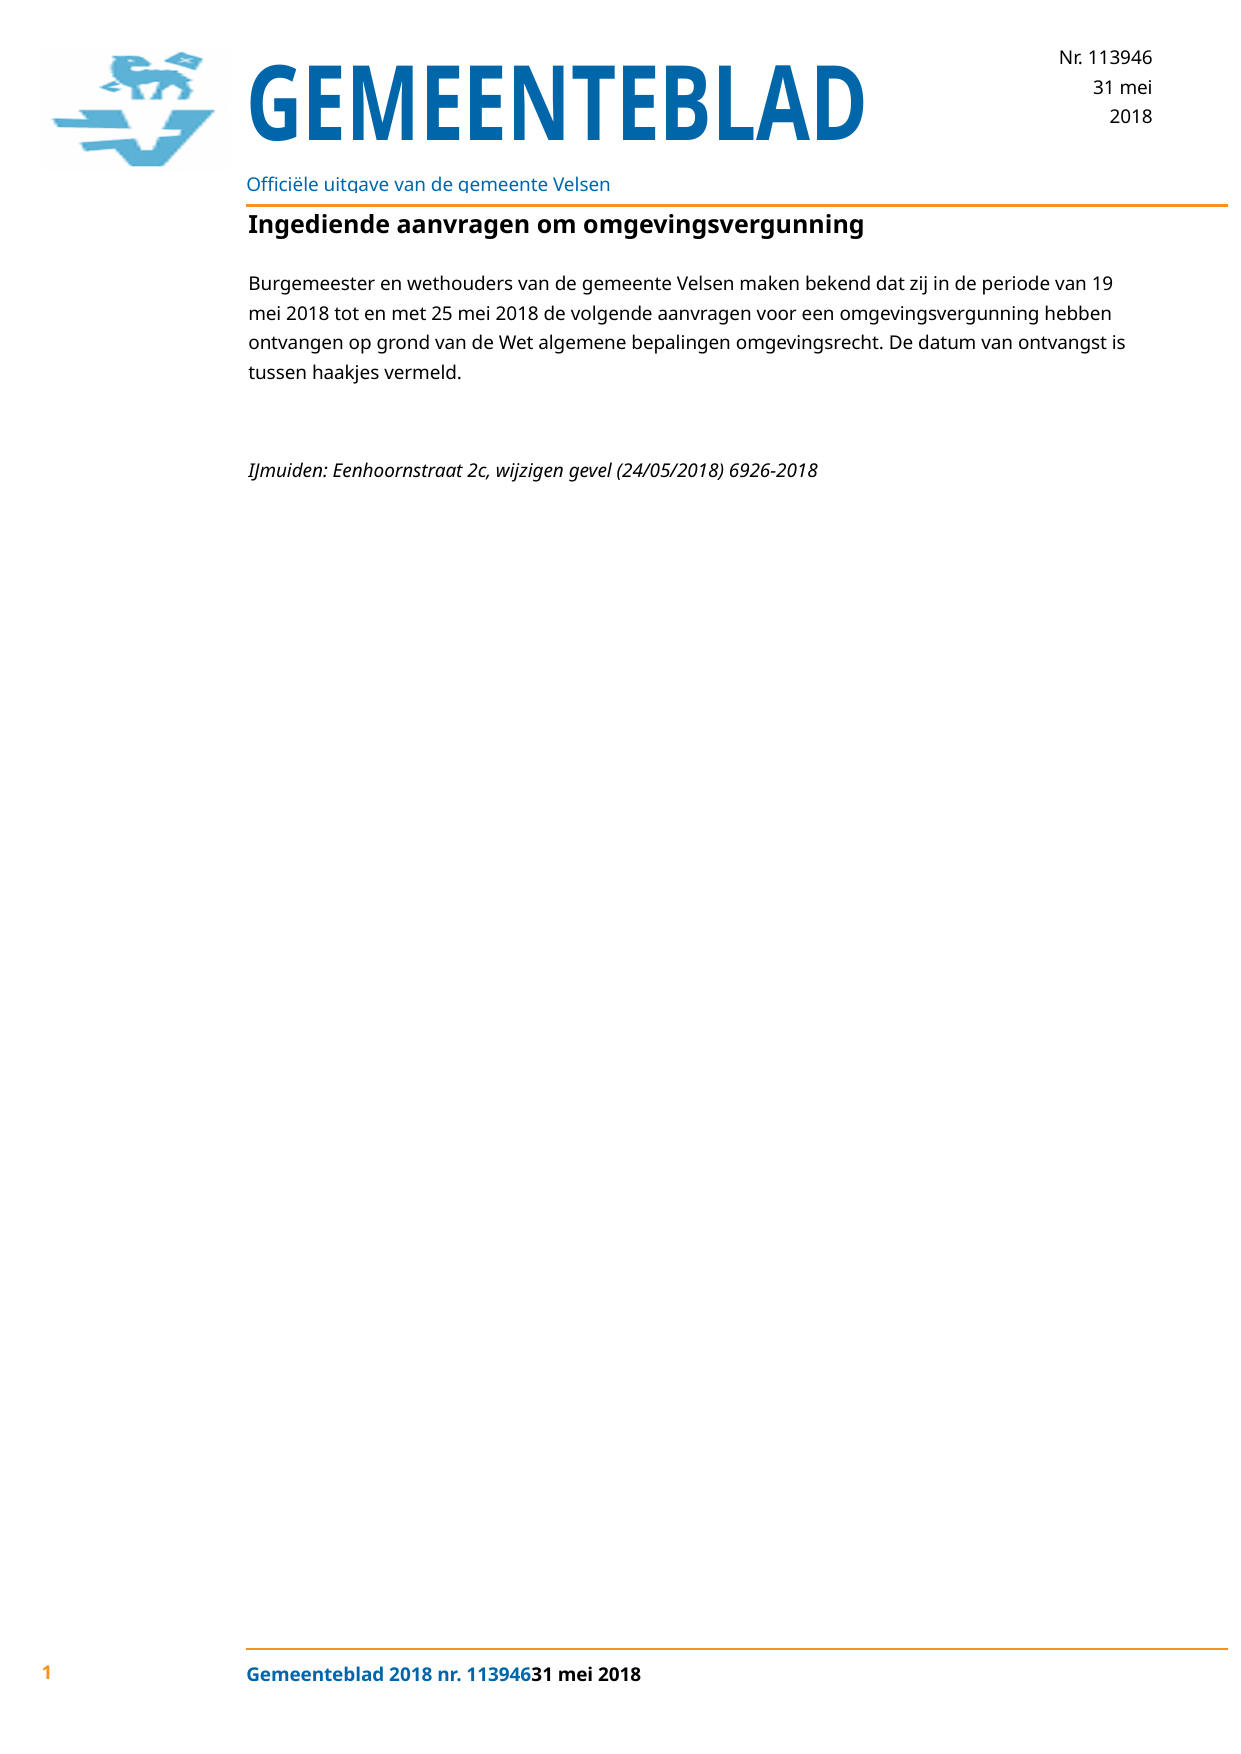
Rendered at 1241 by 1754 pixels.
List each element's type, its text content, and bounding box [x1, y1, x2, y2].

text Ingediende aanvragen om omgevingsvergunning [248, 207, 1152, 241]
picture [41, 47, 231, 172]
text Burgemeester en wethouders van de gemeente Velsen maken bekend dat zij in de periode van 19 mei 2018 tot en met 25 mei 2018 de volgende aanvragen voor een omgevingsvergunning hebben ontvangen op grond van de Wet algemene bepalingen omgevingsrecht. De datum van ontvangst is tussen haakjes vermeld. [248, 270, 1152, 385]
text IJmuiden: Eenhoornstraat 2c, wijzigen gevel (24/05/2018) 6926-2018 [248, 457, 1152, 483]
